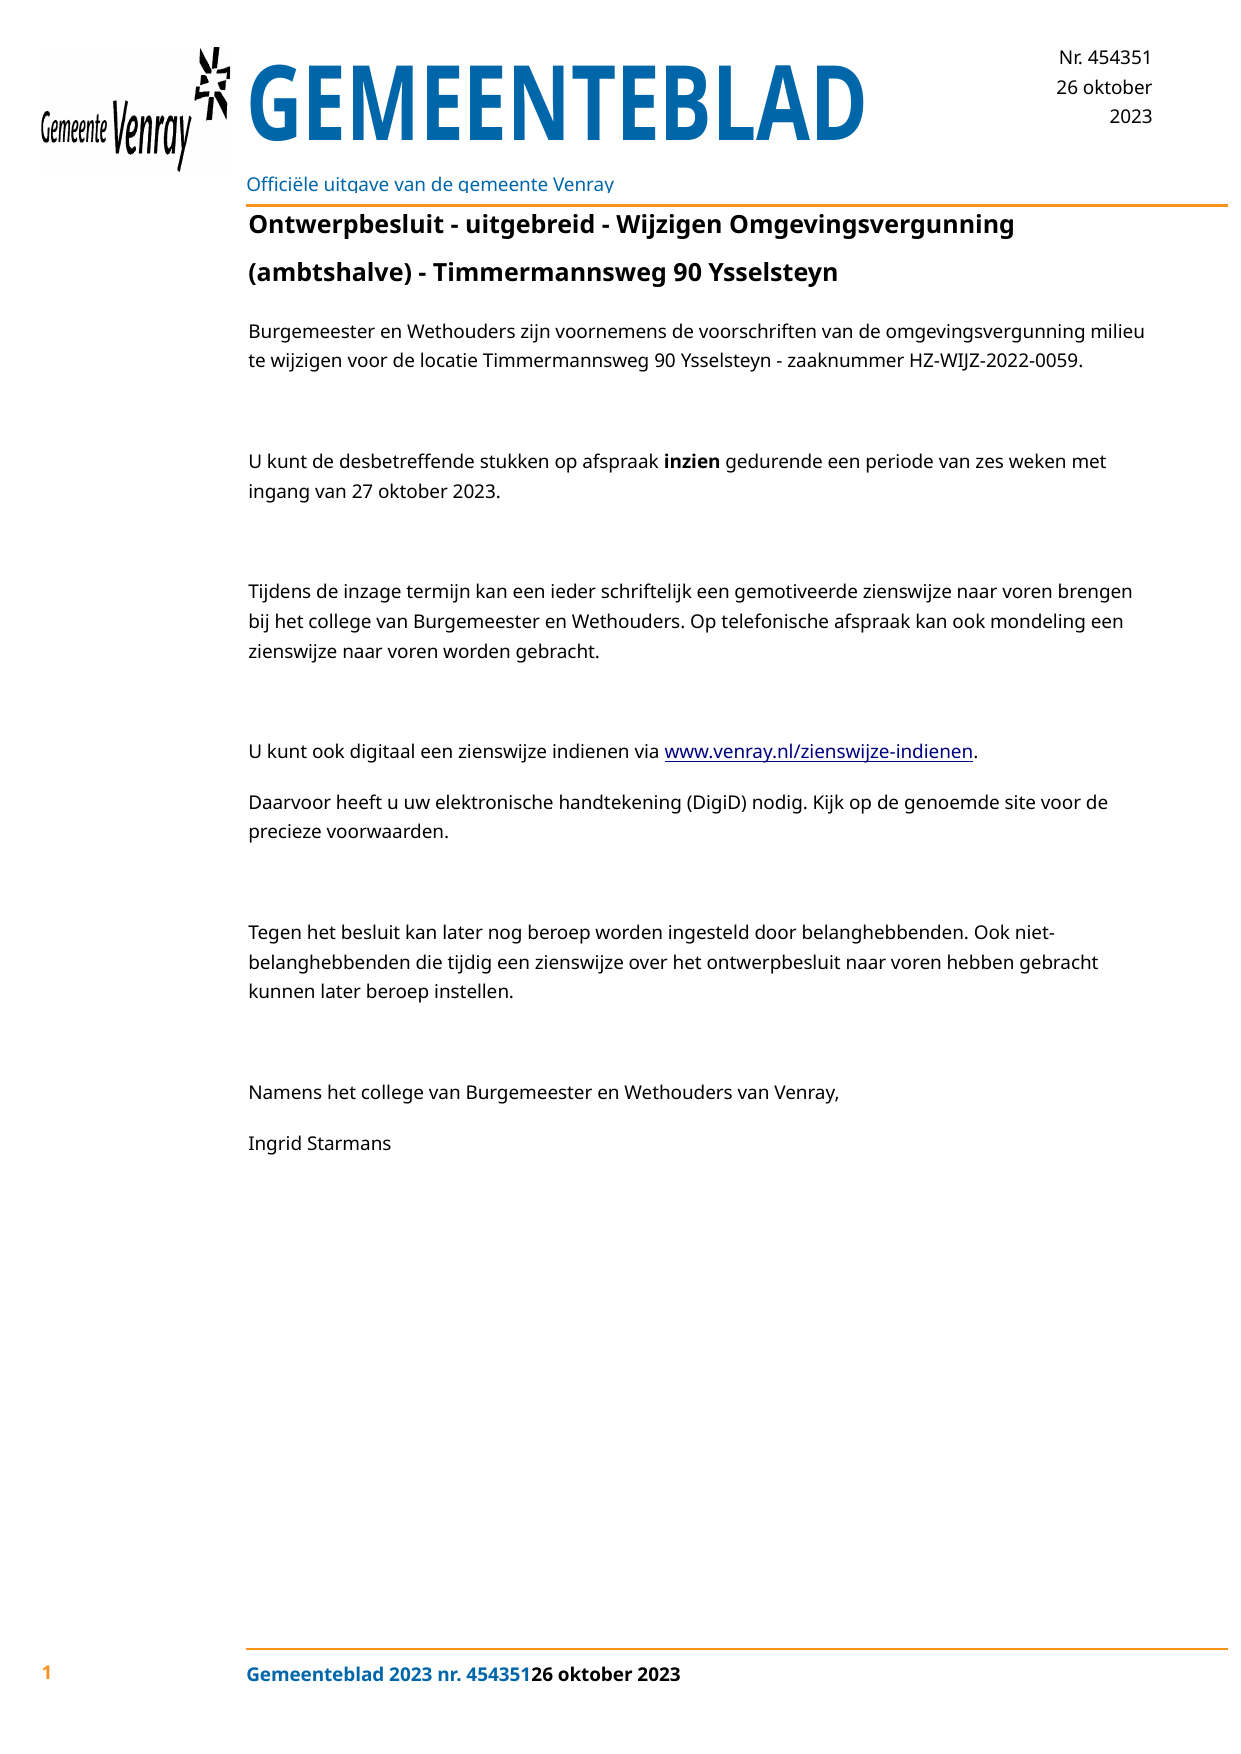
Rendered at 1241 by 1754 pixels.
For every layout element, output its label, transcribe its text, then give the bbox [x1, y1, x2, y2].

text Tegen het besluit kan later nog beroep worden ingesteld door belanghebbenden. Ook niet-belanghebbenden die tijdig een zienswijze over het ontwerpbesluit naar voren hebben gebracht kunnen later beroep instellen. [248, 919, 1152, 1004]
text Ingrid Starmans [248, 1130, 1152, 1156]
text Tijdens de inzage termijn kan een ieder schriftelijk een gemotiveerde zienswijze naar voren brengen bij het college van Burgemeester en Wethouders. Op telefonische afspraak kan ook mondeling een zienswijze naar voren worden gebracht. [248, 579, 1152, 664]
text U kunt ook digitaal een zienswijze indienen via www.venray.nl/zienswijze-indienen. [248, 739, 1152, 764]
text Namens het college van Burgemeester en Wethouders van Venray, [248, 1079, 1152, 1105]
text Daarvoor heeft u uw elektronische handtekening (DigiD) nodig. Kijk op de genoemde site voor de precieze voorwaarden. [248, 789, 1152, 844]
text Burgemeester en Wethouders zijn voornemens de voorschriften van de omgevingsvergunning milieu te wijzigen voor de locatie Timmermannsweg 90 Ysselsteyn - zaaknummer HZ-WIJZ-2022-0059. [248, 318, 1152, 373]
picture [41, 47, 231, 172]
text U kunt de desbetreffende stukken op afspraak inzien gedurende een periode van zes weken met ingang van 27 oktober 2023. [248, 448, 1152, 504]
text Ontwerpbesluit - uitgebreid - Wijzigen Omgevingsvergunning (ambtshalve) - Timmermannsweg 90 Ysselsteyn [248, 207, 1152, 288]
